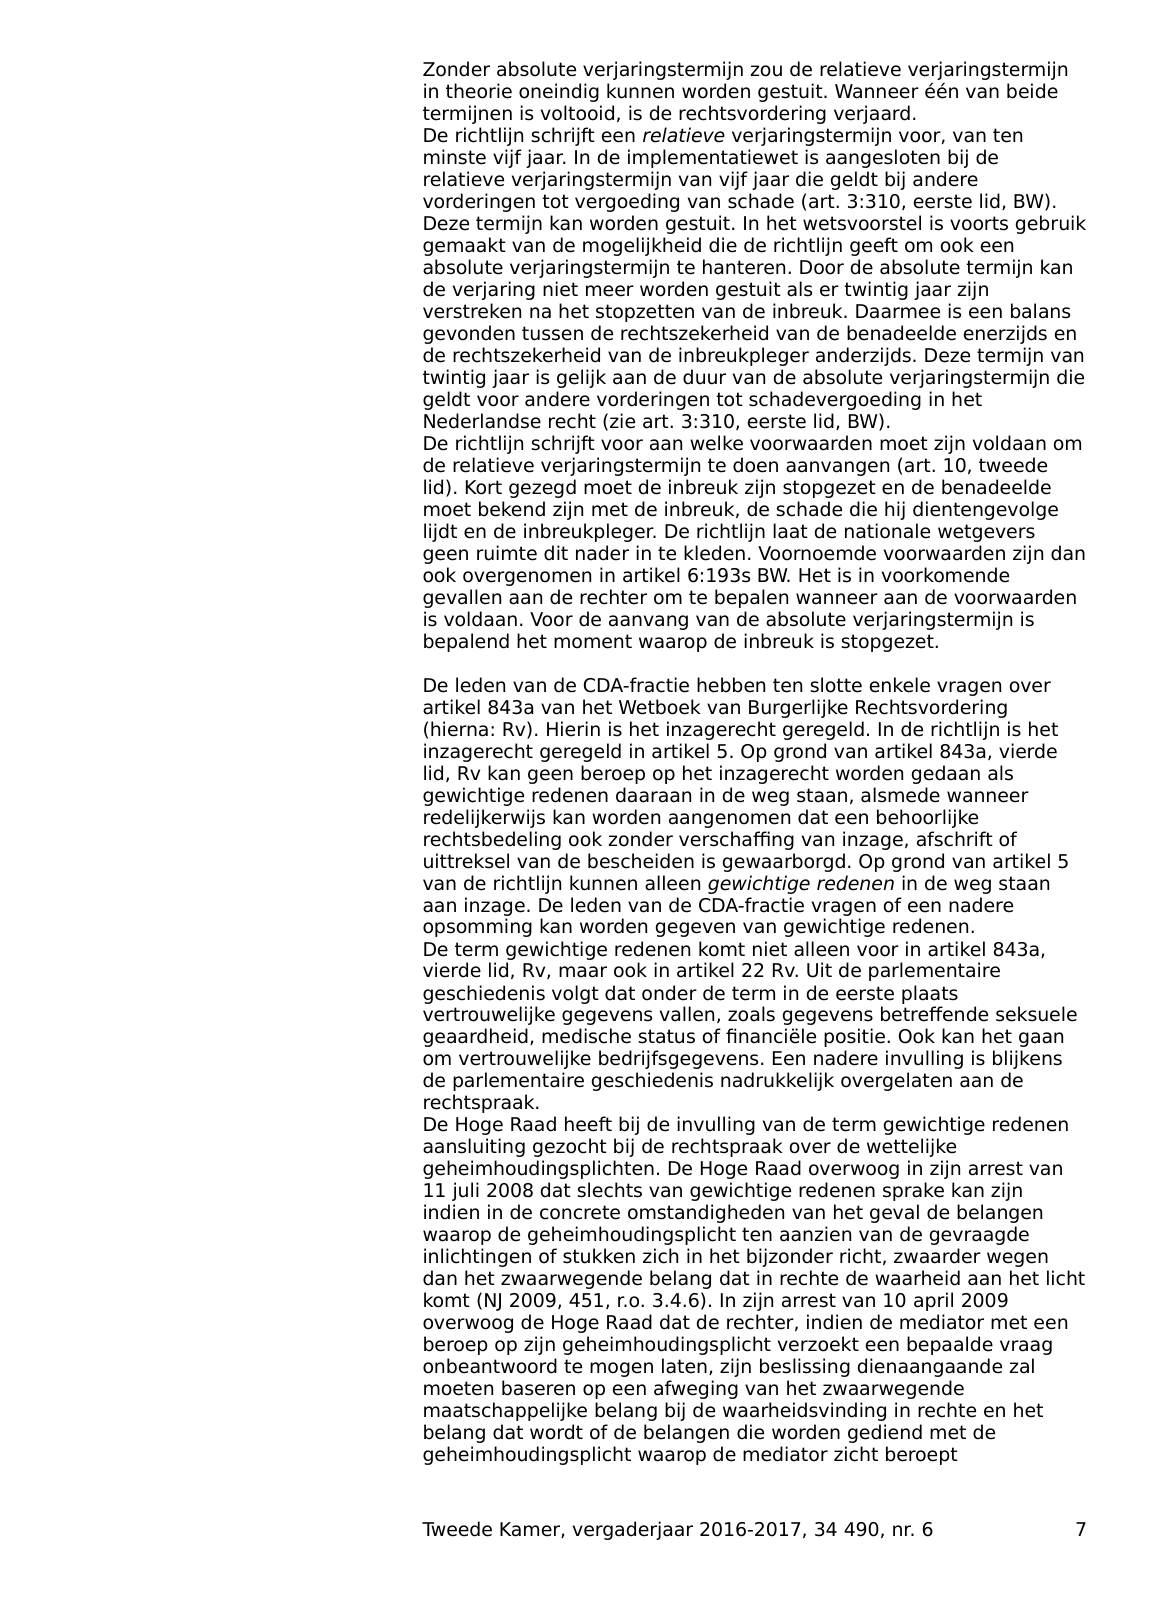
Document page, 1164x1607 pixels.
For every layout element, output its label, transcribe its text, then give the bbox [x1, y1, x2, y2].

text De Hoge Raad heeft bij de invulling van de term gewichtige redenen aansluiting gezocht bij de rechtspraak over de wettelijke geheimhoudingsplichten. De Hoge Raad overwoog in zijn arrest van 11 juli 2008 dat slechts van gewichtige redenen sprake kan zijn indien in de concrete omstandigheden van het geval de belangen waarop de geheimhoudingsplicht ten aanzien van de gevraagde inlichtingen of stukken zich in het bijzonder richt, zwaarder wegen dan het zwaarwegende belang dat in rechte de waarheid aan het licht komt (NJ 2009, 451, r.o. 3.4.6). In zijn arrest van 10 april 2009 overwoog de Hoge Raad dat de rechter, indien de mediator met een beroep op zijn geheimhoudingsplicht verzoekt een bepaalde vraag onbeantwoord te mogen laten, zijn beslissing dienaangaande zal moeten baseren op een afweging van het zwaarwegende maatschappelijke belang bij de waarheidsvinding in rechte en het belang dat wordt of de belangen die worden gediend met de geheimhoudingsplicht waarop de mediator zicht beroept [422, 1114, 1087, 1466]
text De richtlijn schrijft voor aan welke voorwaarden moet zijn voldaan om de relatieve verjaringstermijn te doen aanvangen (art. 10, tweede lid). Kort gezegd moet de inbreuk zijn stopgezet en de benadeelde moet bekend zijn met de inbreuk, de schade die hij dientengevolge lijdt en de inbreukpleger. De richtlijn laat de nationale wetgevers geen ruimte dit nader in te kleden. Voornoemde voorwaarden zijn dan ook overgenomen in artikel 6:193s BW. Het is in voorkomende gevallen aan de rechter om te bepalen wanneer aan de voorwaarden is voldaan. Voor de aanvang van de absolute verjaringstermijn is bepalend het moment waarop de inbreuk is stopgezet. [422, 433, 1087, 652]
text De richtlijn schrijft een relatieve verjaringstermijn voor, van ten minste vijf jaar. In de implementatiewet is aangesloten bij de relatieve verjaringstermijn van vijf jaar die geldt bij andere vorderingen tot vergoeding van schade (art. 3:310, eerste lid, BW). Deze termijn kan worden gestuit. In het wetsvoorstel is voorts gebruik gemaakt van de mogelijkheid die de richtlijn geeft om ook een absolute verjaringstermijn te hanteren. Door de absolute termijn kan de verjaring niet meer worden gestuit als er twintig jaar zijn verstreken na het stopzetten van de inbreuk. Daarmee is een balans gevonden tussen de rechtszekerheid van de benadeelde enerzijds en de rechtszekerheid van de inbreukpleger anderzijds. Deze termijn van twintig jaar is gelijk aan de duur van de absolute verjaringstermijn die geldt voor andere vorderingen tot schadevergoeding in het Nederlandse recht (zie art. 3:310, eerste lid, BW). [422, 125, 1087, 433]
text De leden van de CDA-fractie hebben ten slotte enkele vragen over artikel 843a van het Wetboek van Burgerlijke Rechtsvordering (hierna: Rv). Hierin is het inzagerecht geregeld. In de richtlijn is het inzagerecht geregeld in artikel 5. Op grond van artikel 843a, vierde lid, Rv kan geen beroep op het inzagerecht worden gedaan als gewichtige redenen daaraan in de weg staan, alsmede wanneer redelijkerwijs kan worden aangenomen dat een behoorlijke rechtsbedeling ook zonder verschaffing van inzage, afschrift of uittreksel van de bescheiden is gewaarborgd. Op grond van artikel 5 van de richtlijn kunnen alleen gewichtige redenen in de weg staan aan inzage. De leden van de CDA-fractie vragen of een nadere opsomming kan worden gegeven van gewichtige redenen. [422, 675, 1087, 938]
text Zonder absolute verjaringstermijn zou de relatieve verjaringstermijn in theorie oneindig kunnen worden gestuit. Wanneer één van beide termijnen is voltooid, is de rechtsvordering verjaard. [422, 59, 1087, 125]
text De term gewichtige redenen komt niet alleen voor in artikel 843a, vierde lid, Rv, maar ook in artikel 22 Rv. Uit de parlementaire geschiedenis volgt dat onder de term in de eerste plaats vertrouwelijke gegevens vallen, zoals gegevens betreffende seksuele geaardheid, medische status of financiële positie. Ook kan het gaan om vertrouwelijke bedrijfsgegevens. Een nadere invulling is blijkens de parlementaire geschiedenis nadrukkelijk overgelaten aan de rechtspraak. [422, 938, 1087, 1114]
